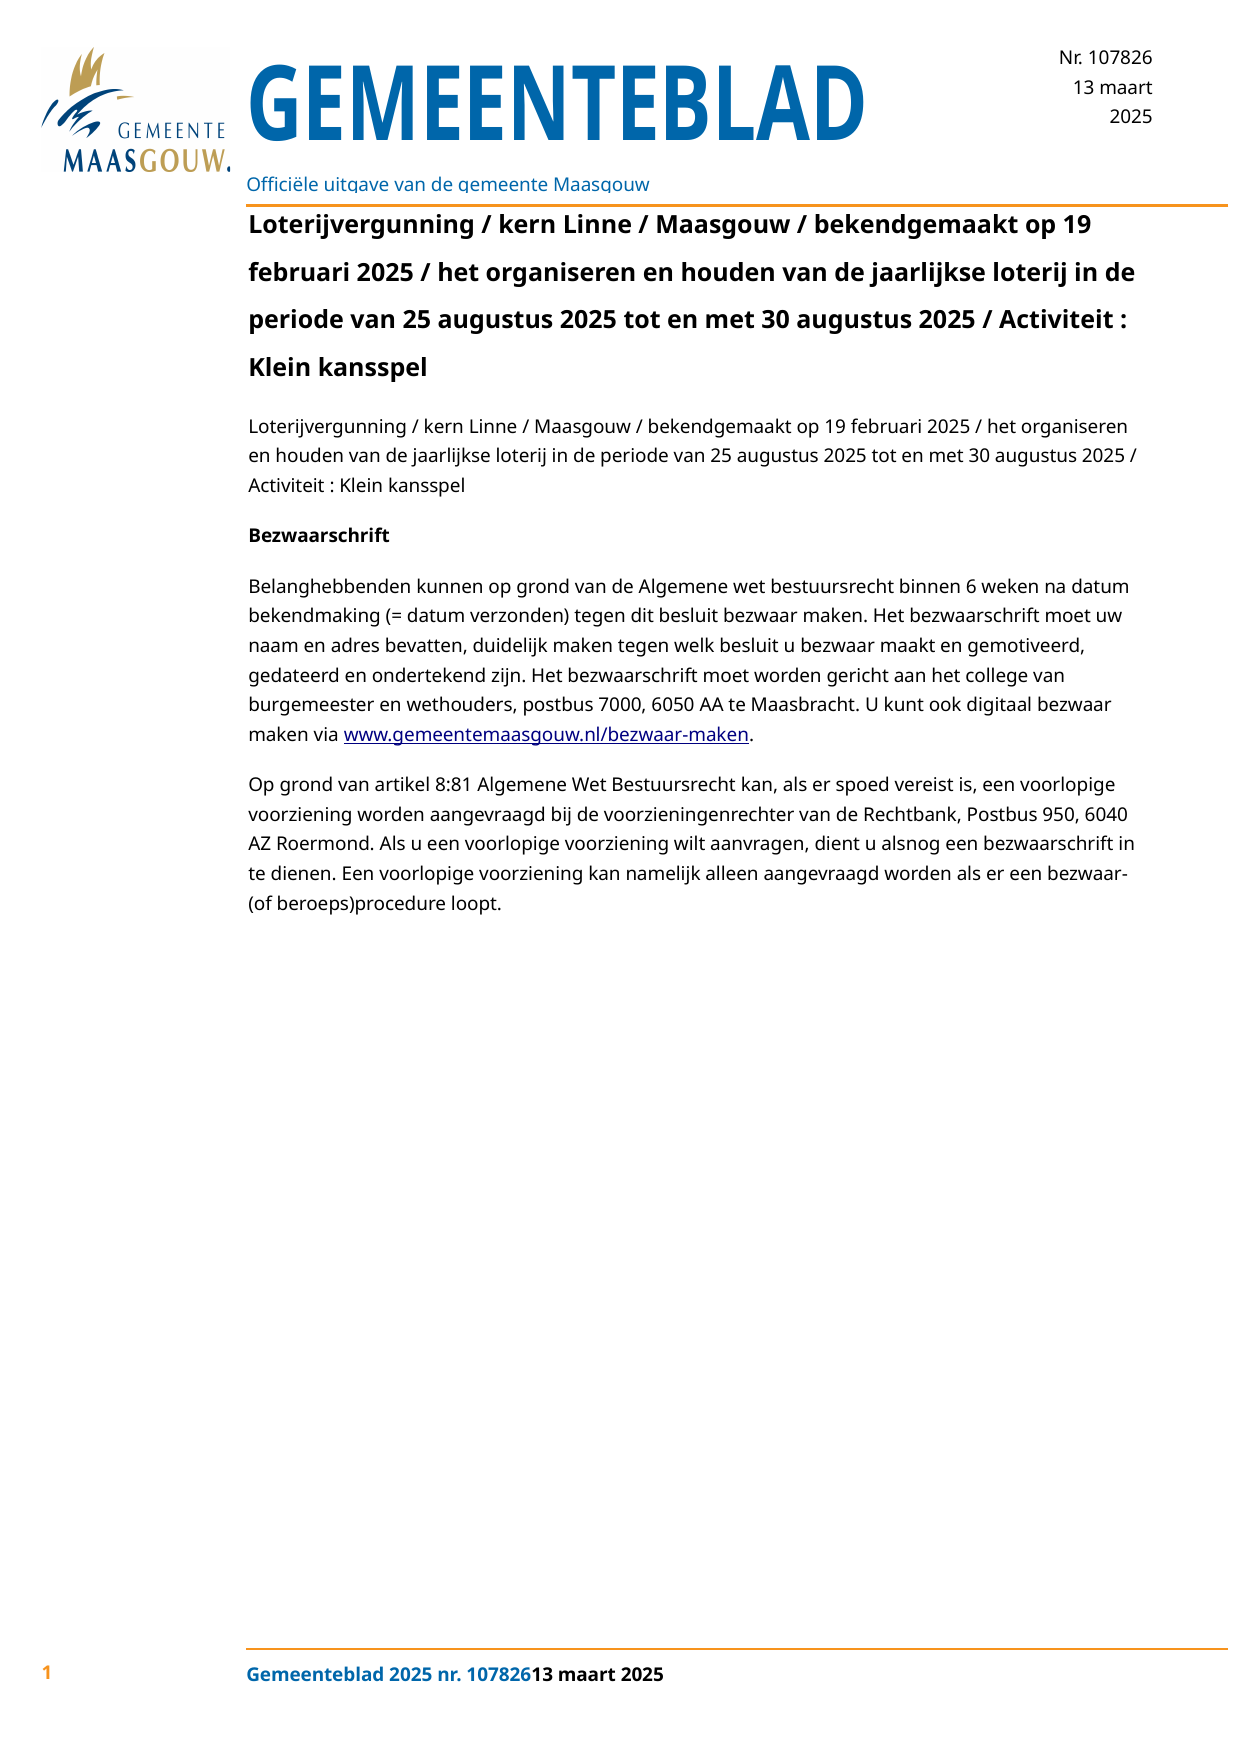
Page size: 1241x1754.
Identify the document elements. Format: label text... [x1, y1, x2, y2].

text Loterijvergunning / kern Linne / Maasgouw / bekendgemaakt op 19 februari 2025 / het organiseren en houden van de jaarlijkse loterij in de periode van 25 augustus 2025 tot en met 30 augustus 2025 / Activiteit : Klein kansspel [248, 207, 1152, 384]
picture [41, 47, 231, 172]
text Loterijvergunning / kern Linne / Maasgouw / bekendgemaakt op 19 februari 2025 / het organiseren en houden van de jaarlijkse loterij in de periode van 25 augustus 2025 tot en met 30 augustus 2025 / Activiteit : Klein kansspel [248, 413, 1152, 498]
text Op grond van artikel 8:81 Algemene Wet Bestuursrecht kan, als er spoed vereist is, een voorlopige voorziening worden aangevraagd bij de voorzieningenrechter van de Rechtbank, Postbus 950, 6040 AZ Roermond. Als u een voorlopige voorziening wilt aanvragen, dient u alsnog een bezwaarschrift in te dienen. Een voorlopige voorziening kan namelijk alleen aangevraagd worden als er een bezwaar- (of beroeps)procedure loopt. [248, 771, 1152, 916]
text Bezwaarschrift [248, 523, 1152, 548]
text Belanghebbenden kunnen op grond van de Algemene wet bestuursrecht binnen 6 weken na datum bekendmaking (= datum verzonden) tegen dit besluit bezwaar maken. Het bezwaarschrift moet uw naam en adres bevatten, duidelijk maken tegen welk besluit u bezwaar maakt en gemotiveerd, gedateerd en ondertekend zijn. Het bezwaarschrift moet worden gericht aan het college van burgemeester en wethouders, postbus 7000, 6050 AA te Maasbracht. U kunt ook digitaal bezwaar maken via www.gemeentemaasgouw.nl/bezwaar-maken. [248, 573, 1152, 747]
